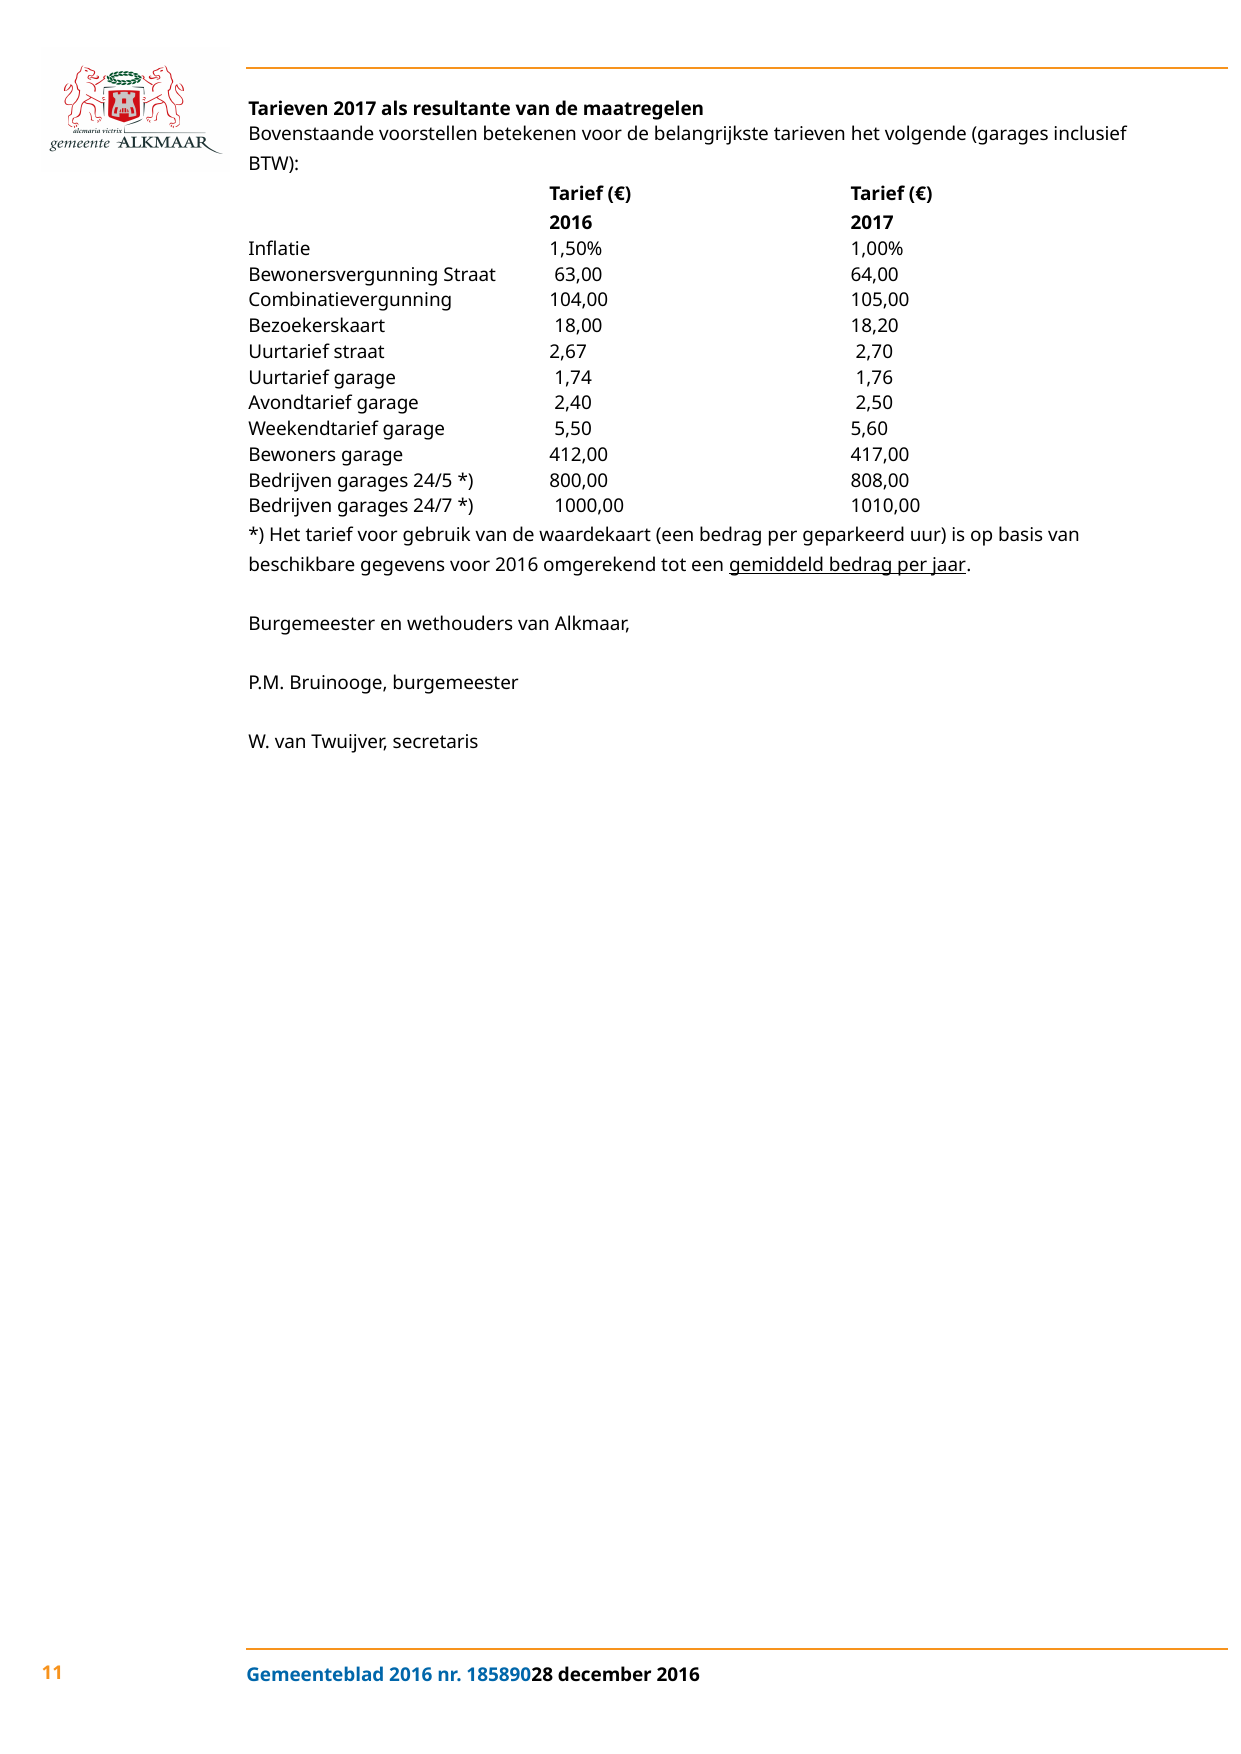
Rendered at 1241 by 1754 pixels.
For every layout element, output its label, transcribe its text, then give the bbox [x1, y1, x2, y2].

text Burgemeester en wethouders van Alkmaar, [248, 610, 1152, 636]
text W. van Twuijver, secretaris [248, 728, 1152, 754]
text P.M. Bruinooge, burgemeester [248, 669, 1152, 695]
table_cell Weekendtarief garage [248, 415, 549, 441]
table_cell 2,67 [549, 338, 850, 364]
text Bovenstaande voorstellen betekenen voor de belangrijkste tarieven het volgende (garages inclusief BTW): [248, 121, 1152, 176]
table_cell 5,60 [850, 415, 1152, 441]
table_cell 417,00 [850, 441, 1152, 467]
table_cell 1,76 [850, 364, 1152, 389]
table_cell Bezoekerskaart [248, 313, 549, 338]
table_header Tarief (€) 2017 [850, 180, 1152, 235]
table_cell Bedrijven garages 24/7 *) [248, 493, 549, 518]
table_cell 1,00% [850, 235, 1152, 261]
table_cell 18,00 [549, 313, 850, 338]
picture [41, 47, 231, 172]
table_cell 18,20 [850, 313, 1152, 338]
text *) Het tarief voor gebruik van de waardekaart (een bedrag per geparkeerd uur) is op basis van beschikbare gegevens voor 2016 omgerekend tot een gemiddeld bedrag per jaar. [248, 521, 1152, 577]
table_cell 800,00 [549, 467, 850, 492]
table_cell Uurtarief garage [248, 364, 549, 389]
table_cell Avondtarief garage [248, 390, 549, 415]
table_cell 808,00 [850, 467, 1152, 492]
table_header Tarief (€) 2016 [549, 180, 850, 235]
text Tarieven 2017 als resultante van de maatregelen [248, 95, 1152, 121]
table_cell Uurtarief straat [248, 338, 549, 364]
table_cell 1010,00 [850, 493, 1152, 518]
table_cell Combinatievergunning [248, 287, 549, 312]
table_cell 1,50% [549, 235, 850, 261]
table_cell Inflatie [248, 235, 549, 261]
table_cell 63,00 [549, 261, 850, 287]
table_cell 2,40 [549, 390, 850, 415]
table_cell 1000,00 [549, 493, 850, 518]
table_cell 104,00 [549, 287, 850, 312]
table_cell 2,70 [850, 338, 1152, 364]
table_cell 105,00 [850, 287, 1152, 312]
table_cell 5,50 [549, 415, 850, 441]
table_cell 1,74 [549, 364, 850, 389]
table_cell Bewoners garage [248, 441, 549, 467]
table_cell 412,00 [549, 441, 850, 467]
table_header [248, 180, 549, 235]
table_cell Bewonersvergunning Straat [248, 261, 549, 287]
table_cell 2,50 [850, 390, 1152, 415]
table_cell 64,00 [850, 261, 1152, 287]
table_cell Bedrijven garages 24/5 *) [248, 467, 549, 492]
